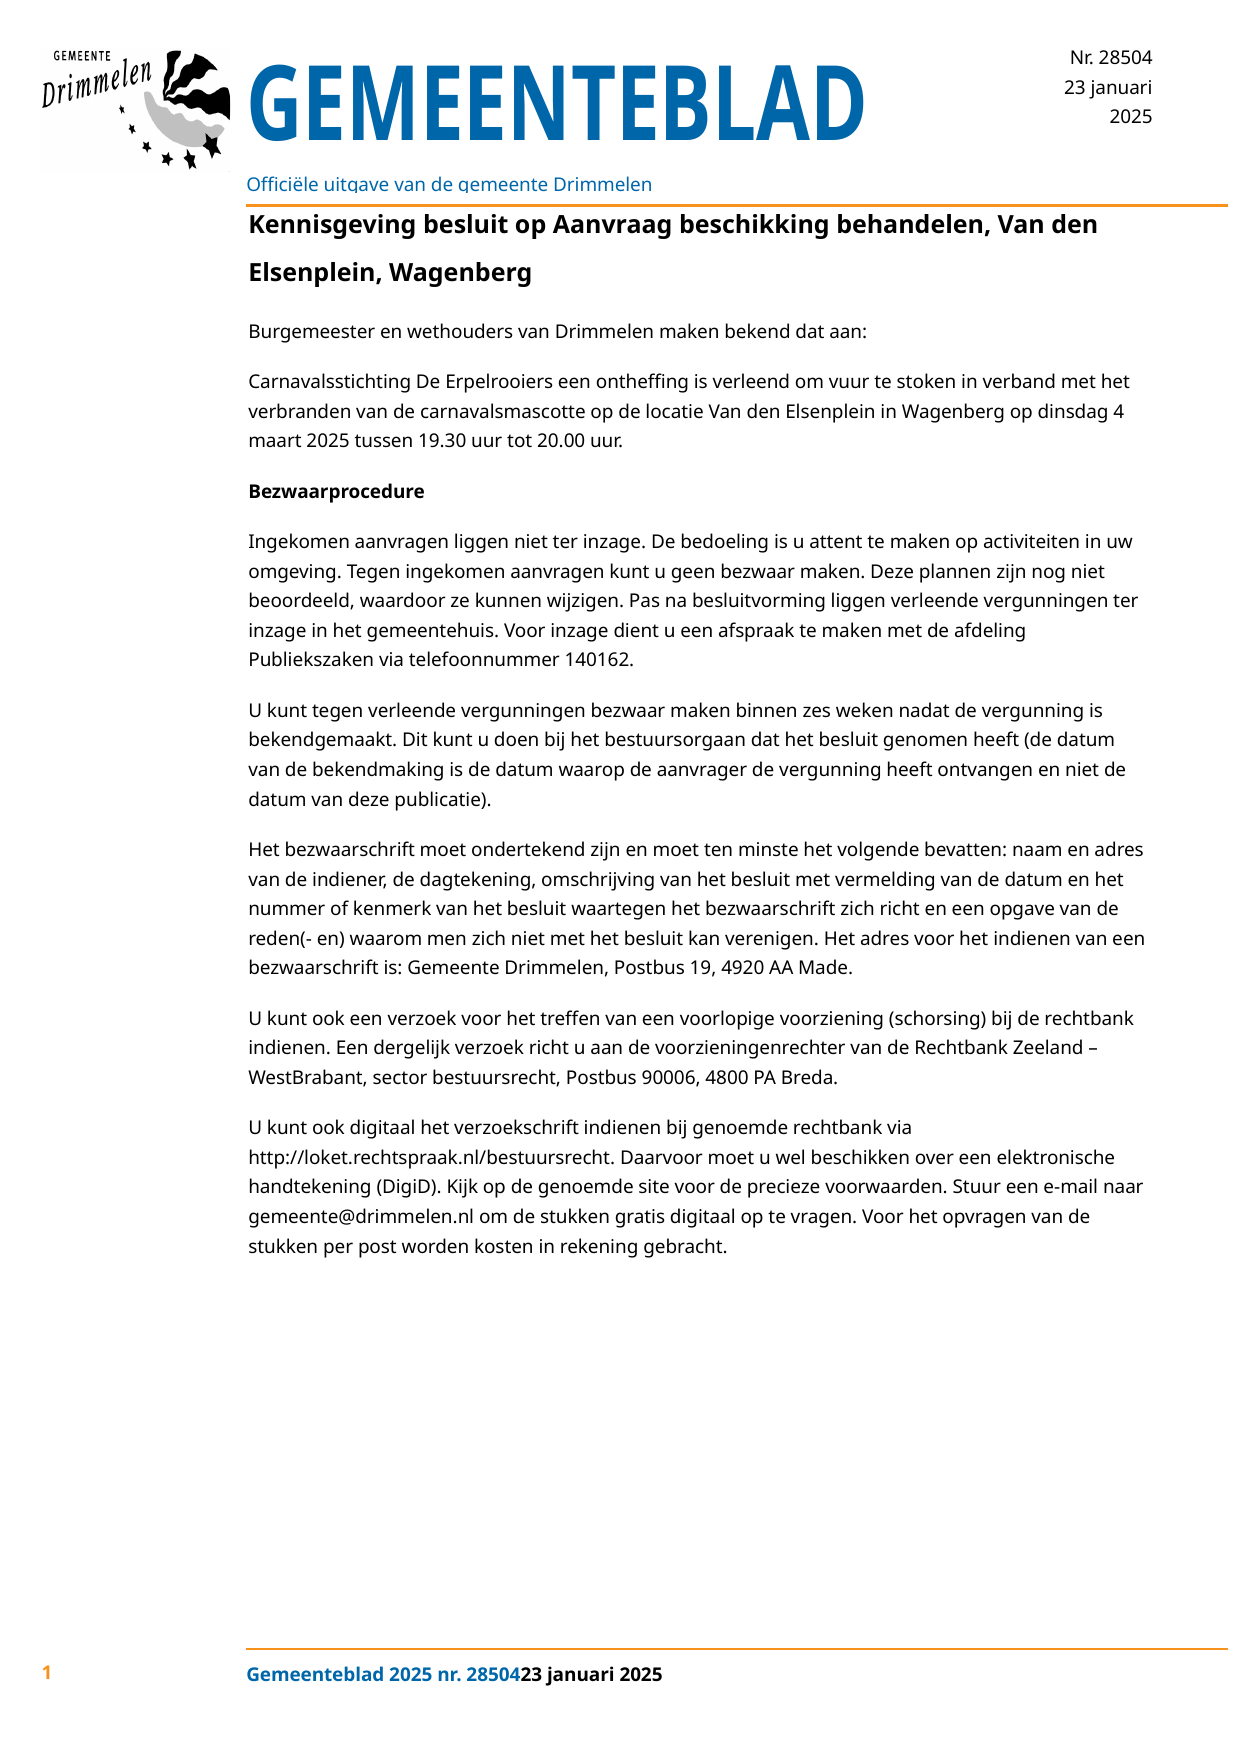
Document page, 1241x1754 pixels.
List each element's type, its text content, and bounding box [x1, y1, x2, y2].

text U kunt ook een verzoek voor het treffen van een voorlopige voorziening (schorsing) bij de rechtbank indienen. Een dergelijk verzoek richt u aan de voorzieningenrechter van de Rechtbank Zeeland – WestBrabant, sector bestuursrecht, Postbus 90006, 4800 PA Breda. [248, 1005, 1152, 1090]
text Ingekomen aanvragen liggen niet ter inzage. De bedoeling is u attent te maken op activiteiten in uw omgeving. Tegen ingekomen aanvragen kunt u geen bezwaar maken. Deze plannen zijn nog niet beoordeeld, waardoor ze kunnen wijzigen. Pas na besluitvorming liggen verleende vergunningen ter inzage in het gemeentehuis. Voor inzage dient u een afspraak te maken met de afdeling Publiekszaken via telefoonnummer 140162. [248, 528, 1152, 672]
text Carnavalsstichting De Erpelrooiers een ontheffing is verleend om vuur te stoken in verband met het verbranden van de carnavalsmascotte op de locatie Van den Elsenplein in Wagenberg op dinsdag 4 maart 2025 tussen 19.30 uur tot 20.00 uur. [248, 368, 1152, 453]
text U kunt tegen verleende vergunningen bezwaar maken binnen zes weken nadat de vergunning is bekendgemaakt. Dit kunt u doen bij het bestuursorgaan dat het besluit genomen heeft (de datum van de bekendmaking is de datum waarop de aanvrager de vergunning heeft ontvangen en niet de datum van deze publicatie). [248, 697, 1152, 812]
text Het bezwaarschrift moet ondertekend zijn en moet ten minste het volgende bevatten: naam en adres van de indiener, de dagtekening, omschrijving van het besluit met vermelding van de datum en het nummer of kenmerk van het besluit waartegen het bezwaarschrift zich richt en een opgave van de reden(- en) waarom men zich niet met het besluit kan verenigen. Het adres voor het indienen van een bezwaarschrift is: Gemeente Drimmelen, Postbus 19, 4920 AA Made. [248, 836, 1152, 980]
text Bezwaarprocedure [248, 478, 1152, 504]
text Burgemeester en wethouders van Drimmelen maken bekend dat aan: [248, 318, 1152, 344]
text Kennisgeving besluit op Aanvraag beschikking behandelen, Van den Elsenplein, Wagenberg [248, 207, 1152, 288]
picture [41, 47, 231, 172]
text U kunt ook digitaal het verzoekschrift indienen bij genoemde rechtbank via http://loket.rechtspraak.nl/bestuursrecht. Daarvoor moet u wel beschikken over een elektronische handtekening (DigiD). Kijk op de genoemde site voor de precieze voorwaarden. Stuur een e-mail naar gemeente@drimmelen.nl om de stukken gratis digitaal op te vragen. Voor het opvragen van de stukken per post worden kosten in rekening gebracht. [248, 1114, 1152, 1259]
